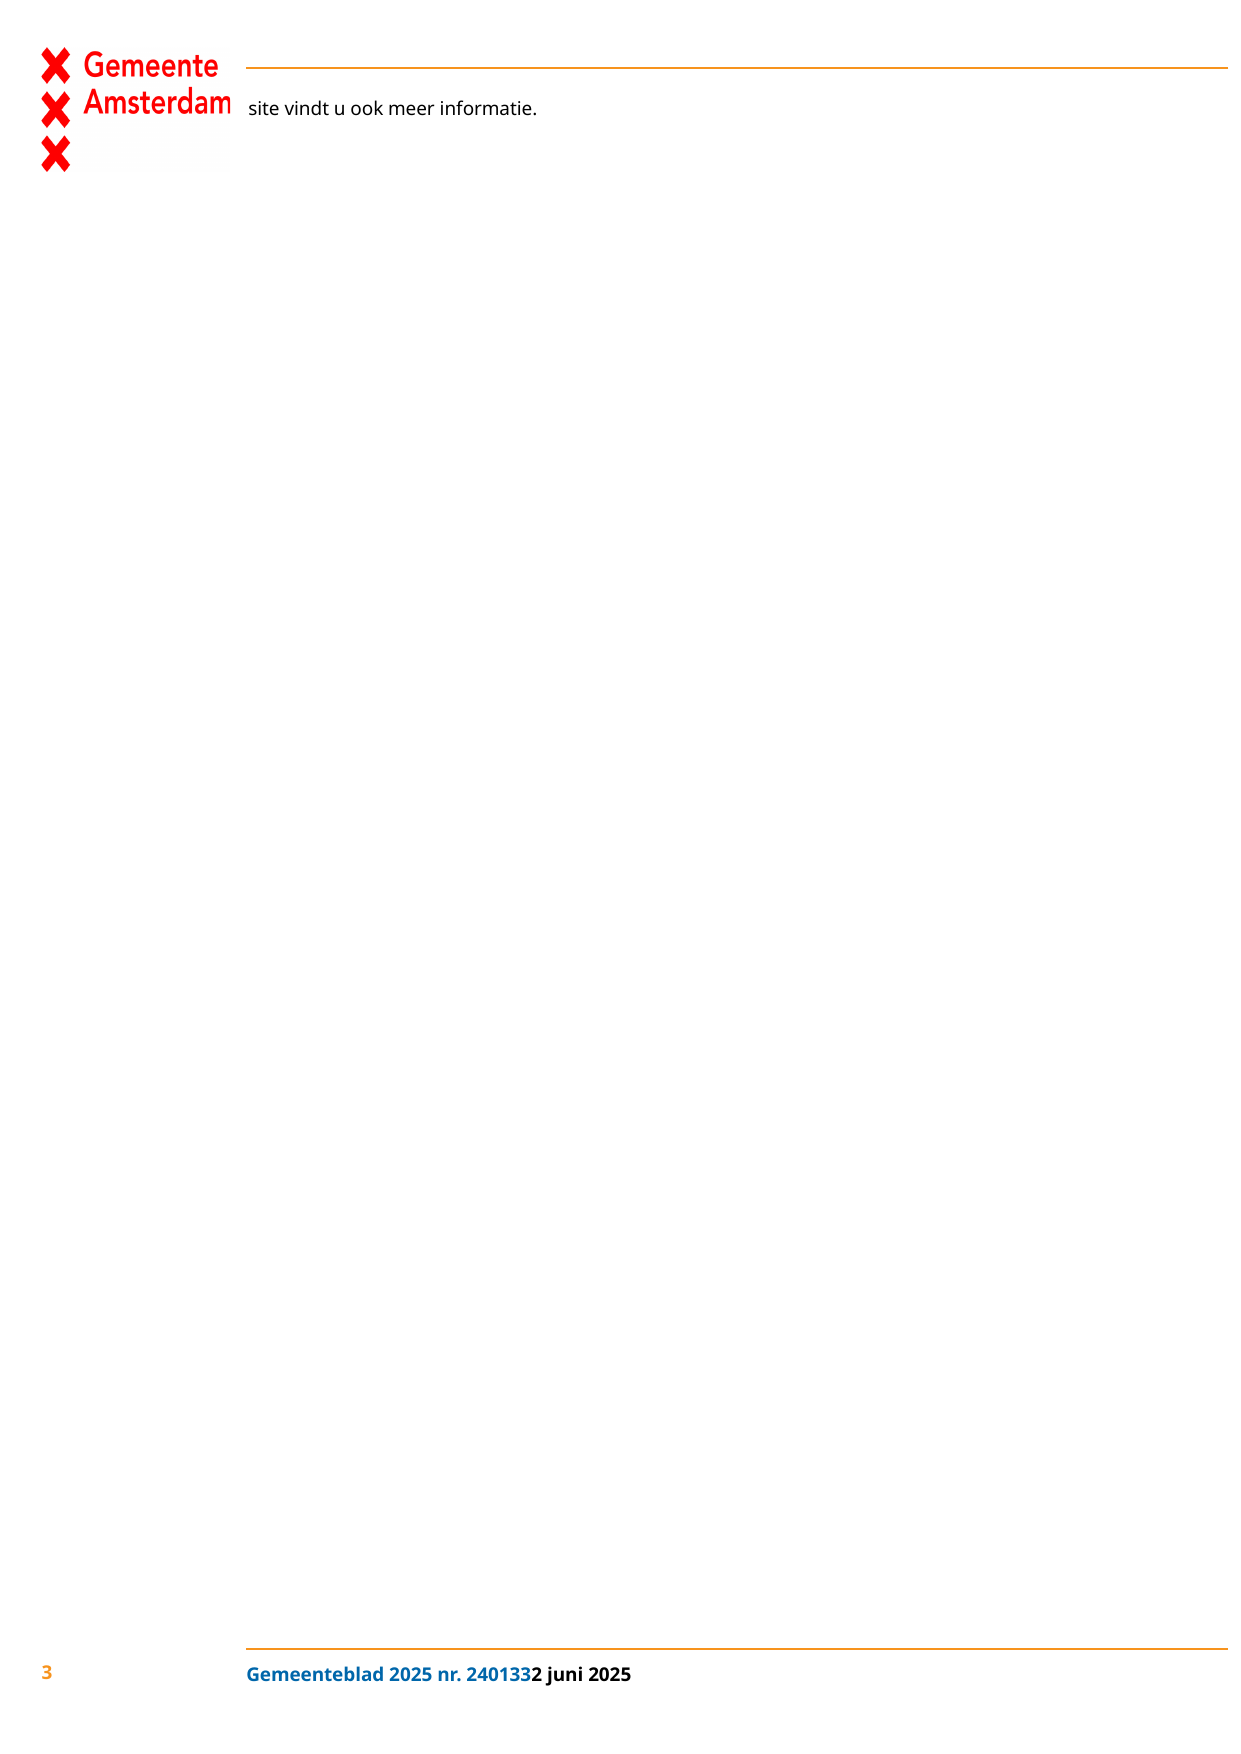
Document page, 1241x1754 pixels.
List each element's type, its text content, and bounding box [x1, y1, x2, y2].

picture [41, 47, 231, 172]
text site vindt u ook meer informatie. [248, 95, 1152, 121]
